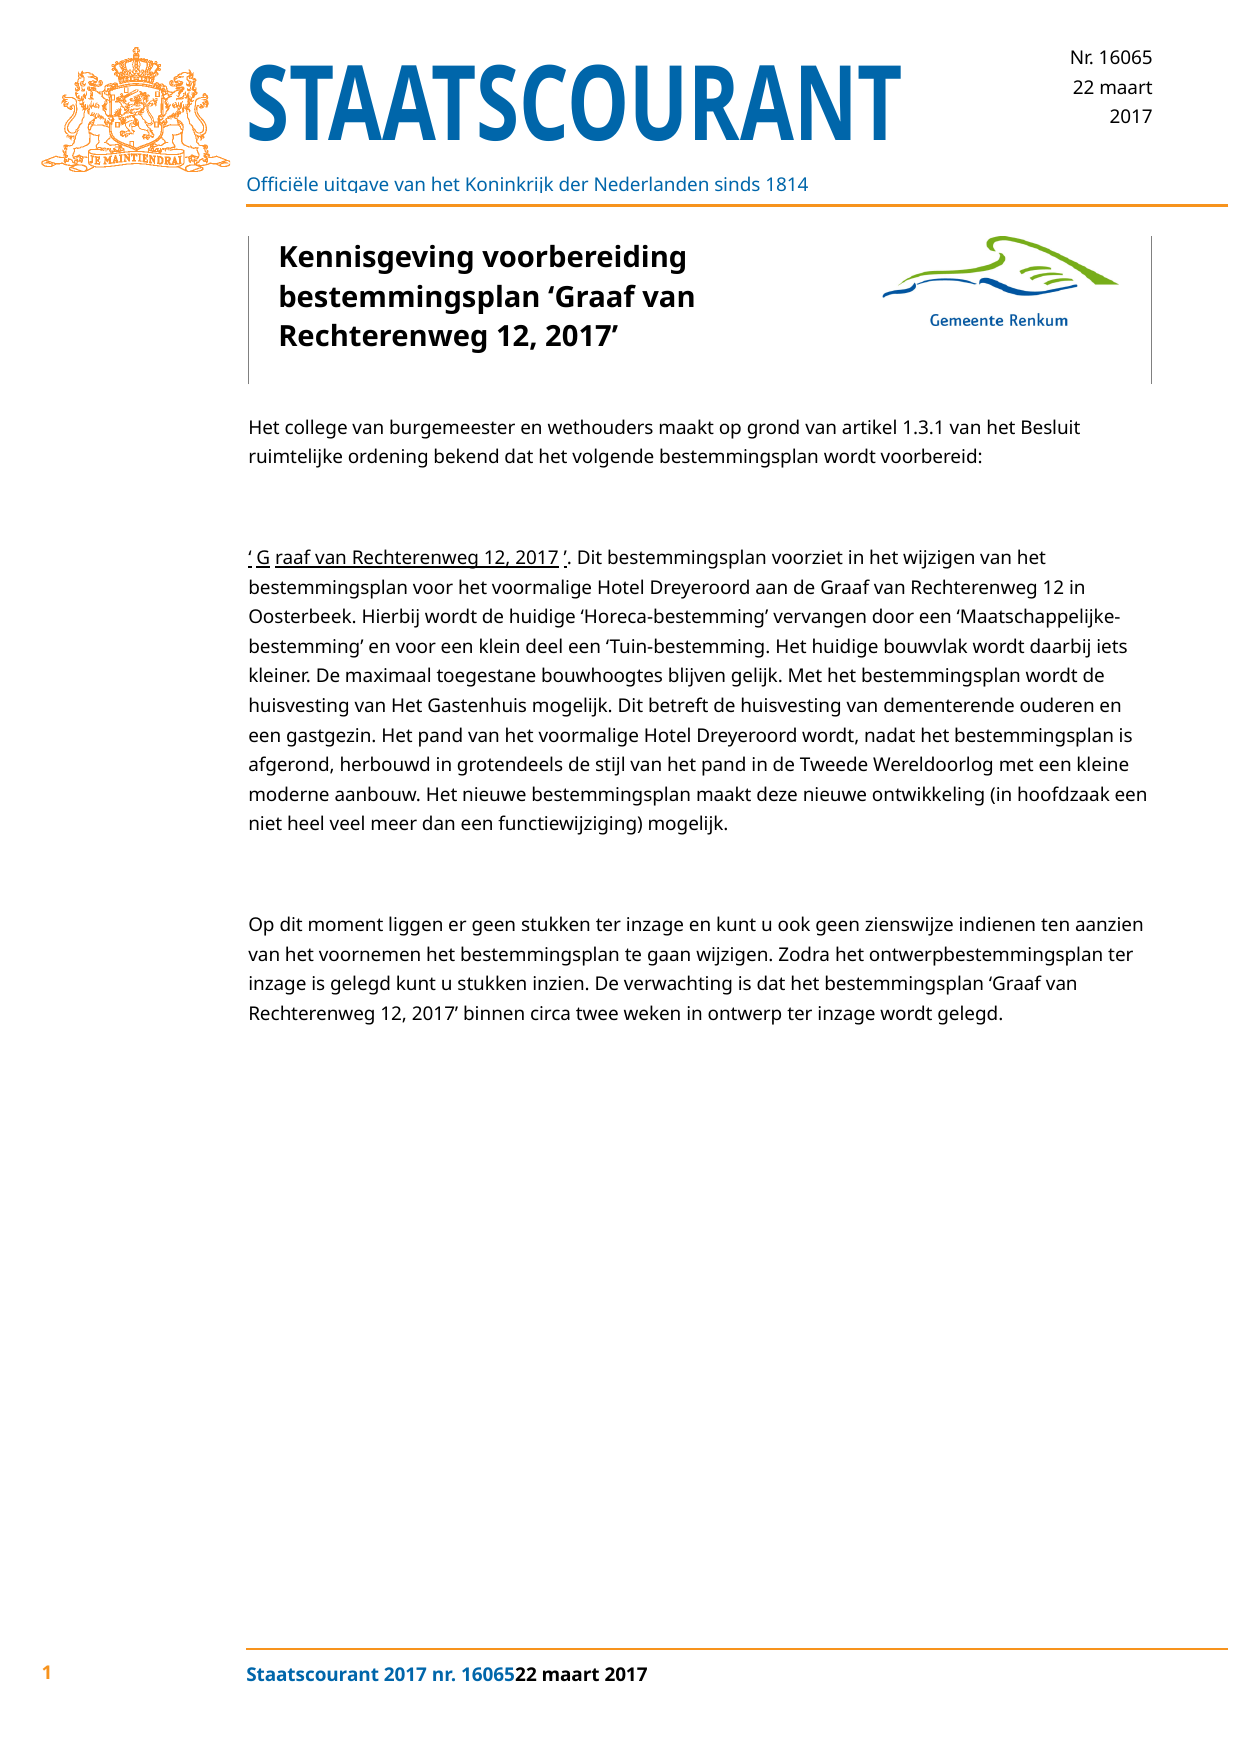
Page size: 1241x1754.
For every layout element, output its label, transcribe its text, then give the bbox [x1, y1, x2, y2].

table_header Kennisgeving voorbereiding bestemmingsplan ‘Graaf van Rechterenweg 12, 2017’ [249, 236, 850, 384]
text ‘ G raaf van Rechterenweg 12, 2017 ’. Dit bestemmingsplan voorziet in het wijzigen van het bestemmingsplan voor het voormalige Hotel Dreyeroord aan de Graaf van Rechterenweg 12 in Oosterbeek. Hierbij wordt de huidige ‘Horeca-bestemming’ vervangen door een ‘Maatschappelijke- bestemming’ en voor een klein deel een ‘Tuin-bestemming. Het huidige bouwvlak wordt daarbij iets kleiner. De maximaal toegestane bouwhoogtes blijven gelijk. Met het bestemmingsplan wordt de huisvesting van Het Gastenhuis mogelijk. Dit betreft de huisvesting van dementerende ouderen en een gastgezin. Het pand van het voormalige Hotel Dreyeroord wordt, nadat het bestemmingsplan is afgerond, herbouwd in grotendeels de stijl van het pand in de Tweede Wereldoorlog met een kleine moderne aanbouw. Het nieuwe bestemmingsplan maakt deze nieuwe ontwikkeling (in hoofdzaak een niet heel veel meer dan een functiewijziging) mogelijk. [248, 544, 1152, 836]
text Het college van burgemeester en wethouders maakt op grond van artikel 1.3.1 van het Besluit ruimtelijke ordening bekend dat het volgende bestemmingsplan wordt voorbereid: [248, 414, 1152, 469]
picture [41, 47, 231, 172]
table_header [850, 236, 1151, 384]
text Op dit moment liggen er geen stukken ter inzage en kunt u ook geen zienswijze indienen ten aanzien van het voornemen het bestemmingsplan te gaan wijzigen. Zodra het ontwerpbestemmingsplan ter inzage is gelegd kunt u stukken inzien. De verwachting is dat het bestemmingsplan ‘Graaf van Rechterenweg 12, 2017’ binnen circa twee weken in ontwerp ter inzage wordt gelegd. [248, 911, 1152, 1026]
picture [882, 236, 1119, 326]
